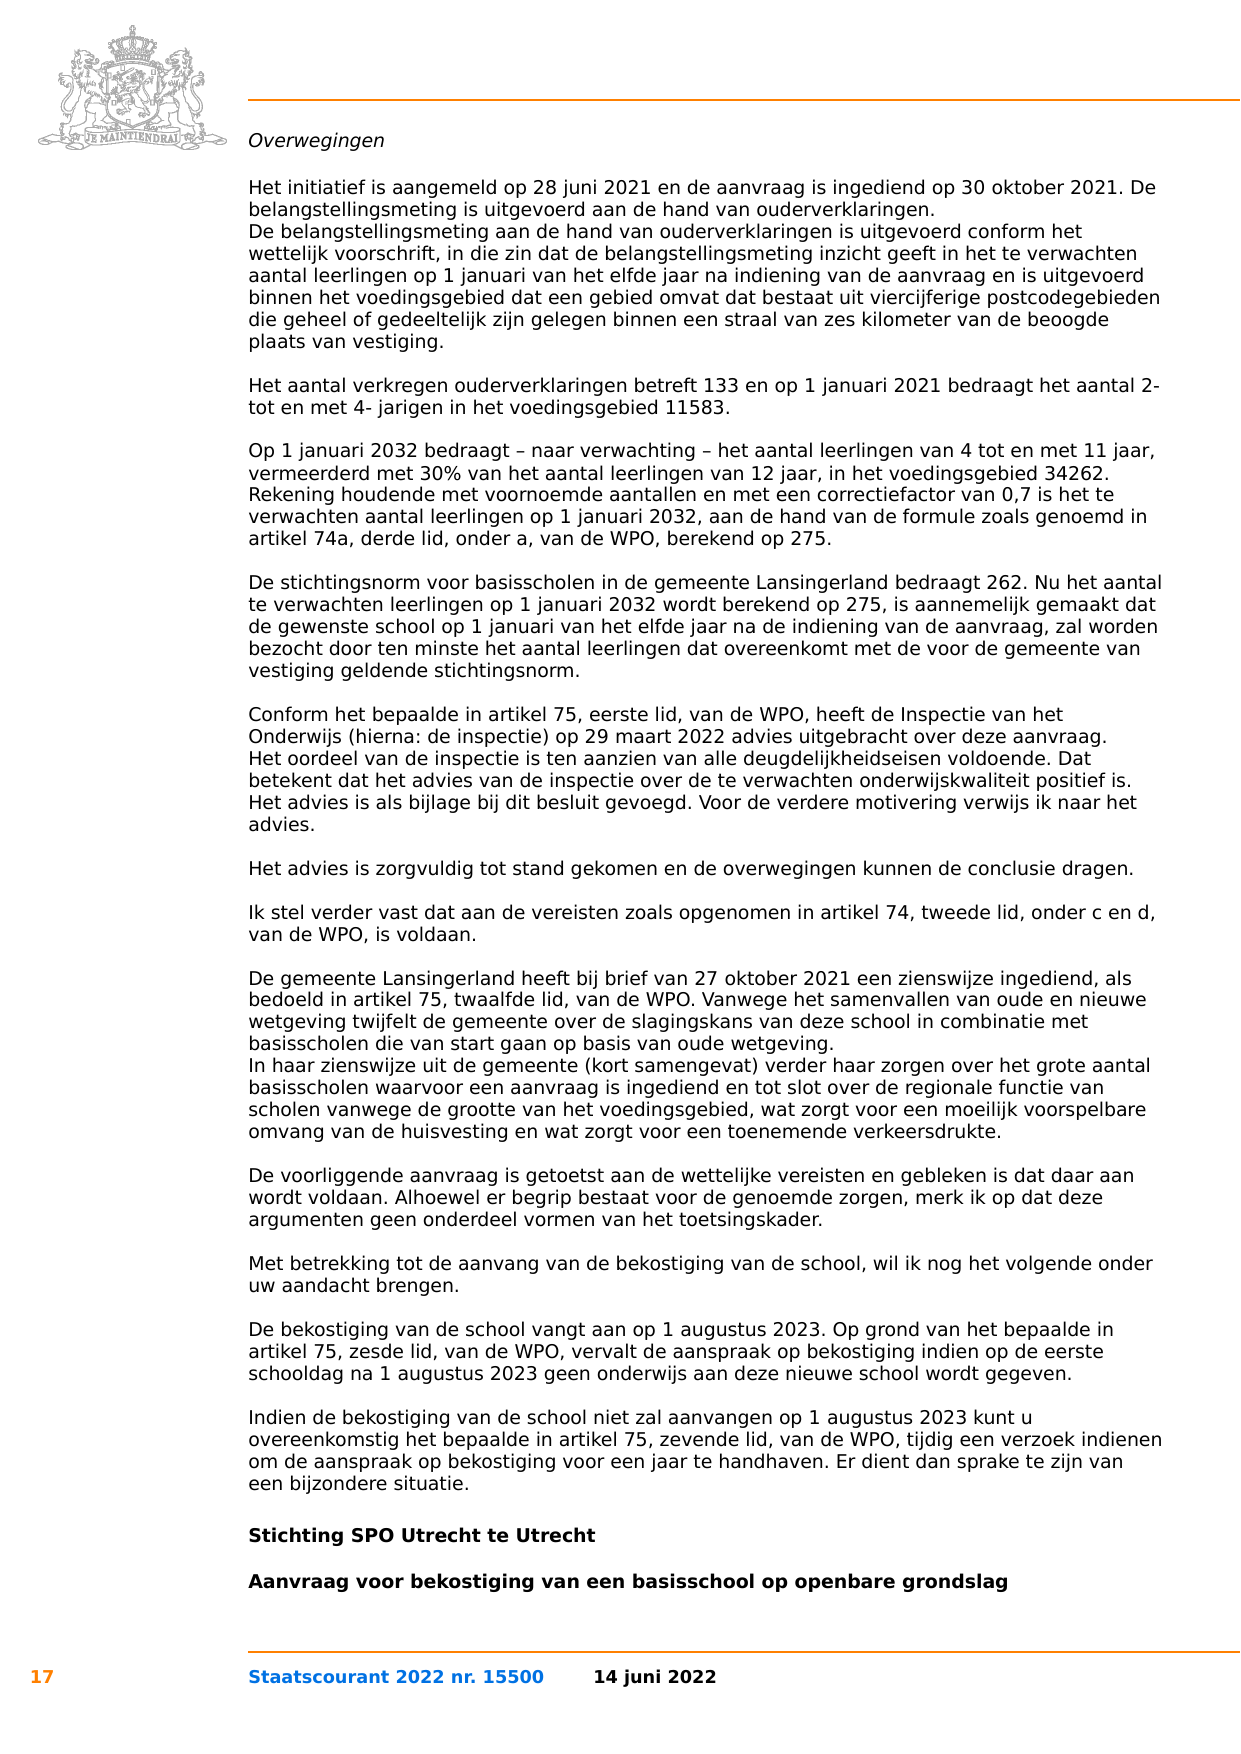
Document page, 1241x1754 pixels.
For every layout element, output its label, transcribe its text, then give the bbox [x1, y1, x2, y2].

text De voorliggende aanvraag is getoetst aan de wettelijke vereisten en gebleken is dat daar aan wordt voldaan. Alhoewel er begrip bestaat voor de genoemde zorgen, merk ik op dat deze argumenten geen onderdeel vormen van het toetsingskader. [248, 1165, 1163, 1231]
text De gemeente Lansingerland heeft bij brief van 27 oktober 2021 een zienswijze ingediend, als bedoeld in artikel 75, twaalfde lid, van de WPO. Vanwege het samenvallen van oude en nieuwe wetgeving twijfelt de gemeente over de slagingskans van deze school in combinatie met basisscholen die van start gaan op basis van oude wetgeving. [248, 967, 1163, 1055]
text De stichtingsnorm voor basisscholen in de gemeente Lansingerland bedraagt 262. Nu het aantal te verwachten leerlingen op 1 januari 2032 wordt berekend op 275, is aannemelijk gemaakt dat de gewenste school op 1 januari van het elfde jaar na de indiening van de aanvraag, zal worden bezocht door ten minste het aantal leerlingen dat overeenkomt met de voor de gemeente van vestiging geldende stichtingsnorm. [248, 572, 1163, 682]
text Het aantal verkregen ouderverklaringen betreft 133 en op 1 januari 2021 bedraagt het aantal 2- tot en met 4- jarigen in het voedingsgebied 11583. [248, 374, 1163, 418]
text Indien de bekostiging van de school niet zal aanvangen op 1 augustus 2023 kunt u overeenkomstig het bepaalde in artikel 75, zevende lid, van de WPO, tijdig een verzoek indienen om de aanspraak op bekostiging voor een jaar te handhaven. Er dient dan sprake te zijn van een bijzondere situatie. [248, 1407, 1163, 1494]
subtitle Overwegingen [248, 130, 1163, 152]
picture [38, 25, 227, 150]
text De belangstellingsmeting aan de hand van ouderverklaringen is uitgevoerd conform het wettelijk voorschrift, in die zin dat de belangstellingsmeting inzicht geeft in het te verwachten aantal leerlingen op 1 januari van het elfde jaar na indiening van de aanvraag en is uitgevoerd binnen het voedingsgebied dat een gebied omvat dat bestaat uit viercijferige postcodegebieden die geheel of gedeeltelijk zijn gelegen binnen een straal van zes kilometer van de beoogde plaats van vestiging. [248, 221, 1163, 353]
text In haar zienswijze uit de gemeente (kort samengevat) verder haar zorgen over het grote aantal basisscholen waarvoor een aanvraag is ingediend en tot slot over de regionale functie van scholen vanwege de grootte van het voedingsgebied, wat zorgt voor een moeilijk voorspelbare omvang van de huisvesting en wat zorgt voor een toenemende verkeersdrukte. [248, 1055, 1163, 1143]
text Het advies is zorgvuldig tot stand gekomen en de overwegingen kunnen de conclusie dragen. [248, 858, 1163, 880]
text Aanvraag voor bekostiging van een basisschool op openbare grondslag [248, 1571, 1163, 1593]
text Het advies is als bijlage bij dit besluit gevoegd. Voor de verdere motivering verwijs ik naar het advies. [248, 792, 1163, 836]
text Het initiatief is aangemeld op 28 juni 2021 en de aanvraag is ingediend op 30 oktober 2021. De belangstellingsmeting is uitgevoerd aan de hand van ouderverklaringen. [248, 177, 1163, 221]
text Ik stel verder vast dat aan de vereisten zoals opgenomen in artikel 74, tweede lid, onder c en d, van de WPO, is voldaan. [248, 902, 1163, 946]
subtitle Stichting SPO Utrecht te Utrecht [248, 1524, 1163, 1546]
text Rekening houdende met voornoemde aantallen en met een correctiefactor van 0,7 is het te verwachten aantal leerlingen op 1 januari 2032, aan de hand van de formule zoals genoemd in artikel 74a, derde lid, onder a, van de WPO, berekend op 275. [248, 484, 1163, 550]
text Het oordeel van de inspectie is ten aanzien van alle deugdelijkheidseisen voldoende. Dat betekent dat het advies van de inspectie over de te verwachten onderwijskwaliteit positief is. [248, 748, 1163, 792]
text De bekostiging van de school vangt aan op 1 augustus 2023. Op grond van het bepaalde in artikel 75, zesde lid, van de WPO, vervalt de aanspraak op bekostiging indien op de eerste schooldag na 1 augustus 2023 geen onderwijs aan deze nieuwe school wordt gegeven. [248, 1319, 1163, 1385]
text Conform het bepaalde in artikel 75, eerste lid, van de WPO, heeft de Inspectie van het Onderwijs (hierna: de inspectie) op 29 maart 2022 advies uitgebracht over deze aanvraag. [248, 704, 1163, 748]
text Met betrekking tot de aanvang van de bekostiging van de school, wil ik nog het volgende onder uw aandacht brengen. [248, 1253, 1163, 1297]
text Op 1 januari 2032 bedraagt – naar verwachting – het aantal leerlingen van 4 tot en met 11 jaar, vermeerderd met 30% van het aantal leerlingen van 12 jaar, in het voedingsgebied 34262. [248, 440, 1163, 484]
